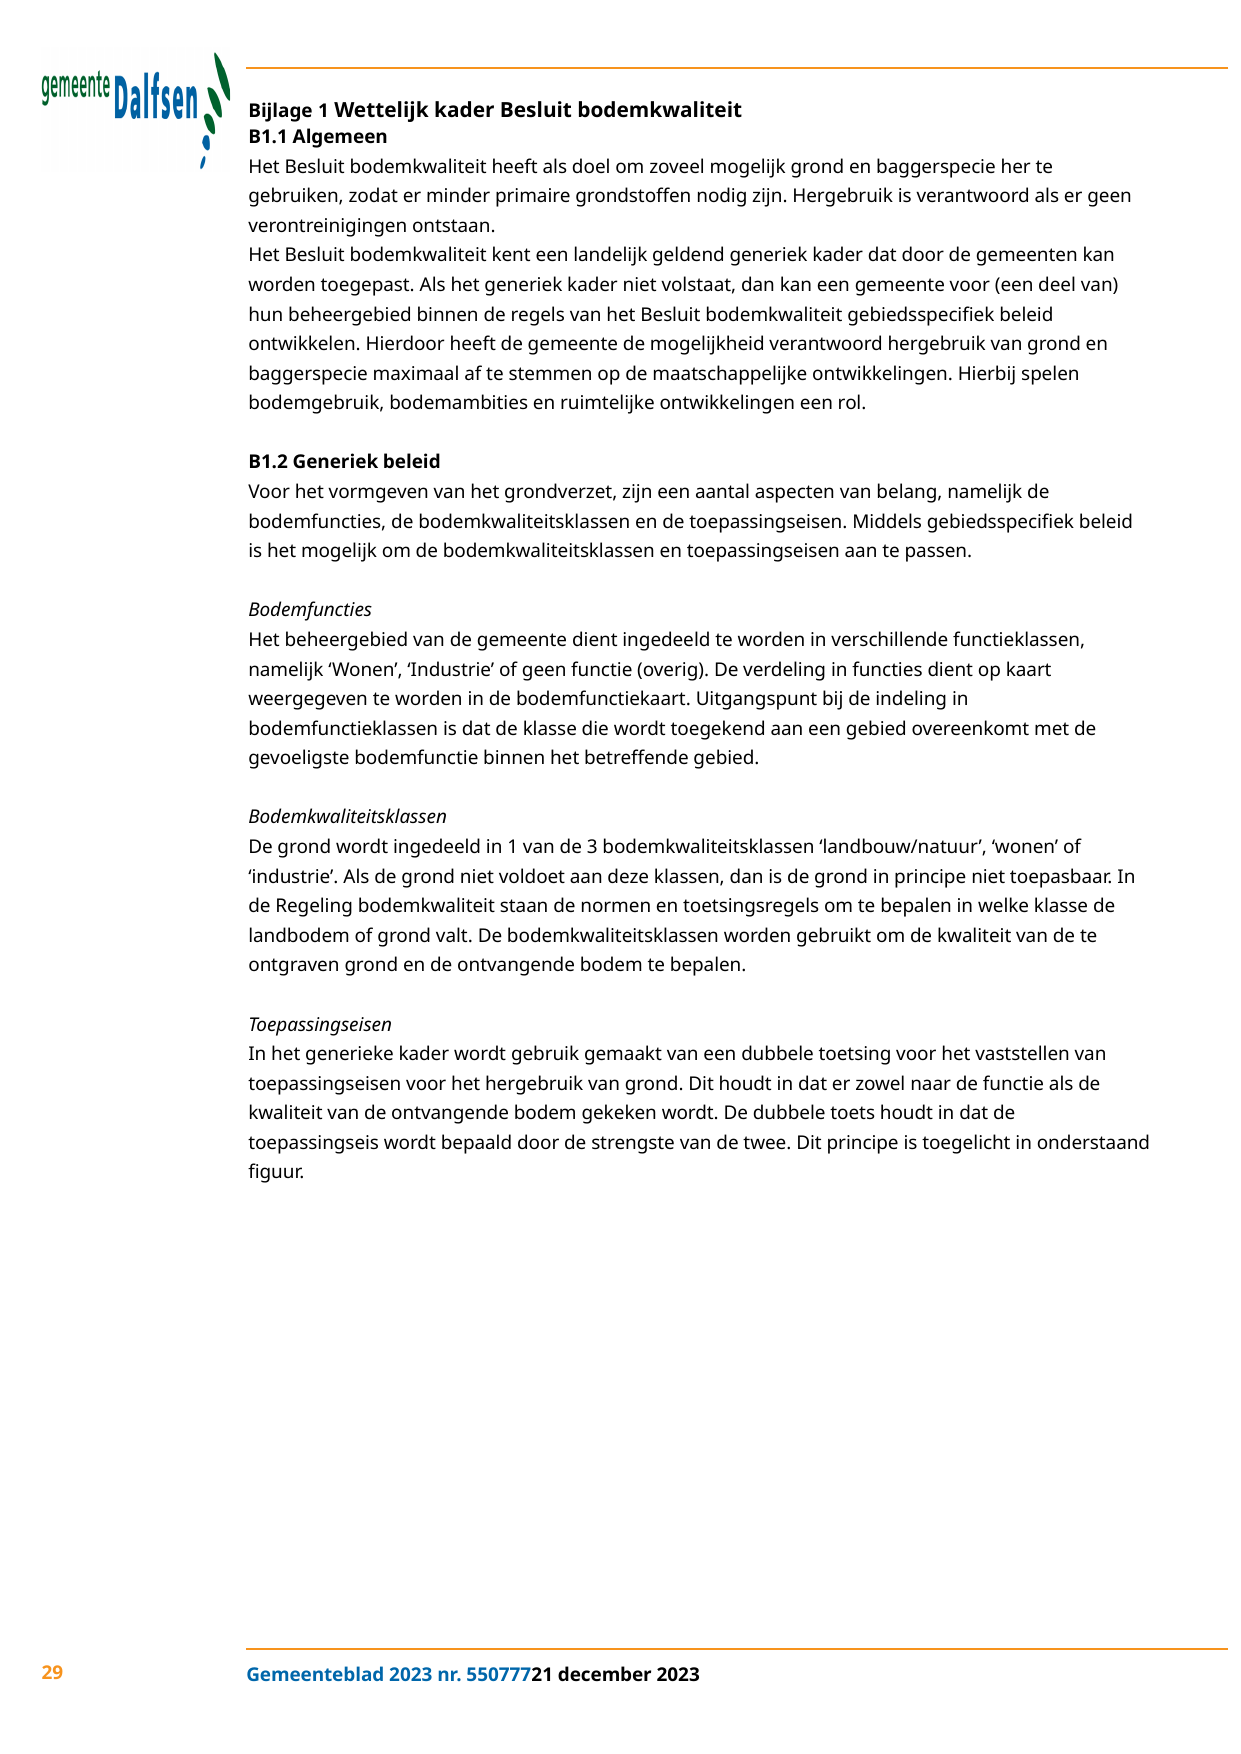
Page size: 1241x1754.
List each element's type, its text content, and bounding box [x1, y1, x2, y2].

text Het beheergebied van de gemeente dient ingedeeld te worden in verschillende functieklassen, namelijk ‘Wonen’, ‘Industrie’ of geen functie (overig). De verdeling in functies dient op kaart weergegeven te worden in de bodemfunctiekaart. Uitgangspunt bij de indeling in bodemfunctieklassen is dat de klasse die wordt toegekend aan een gebied overeenkomt met de gevoeligste bodemfunctie binnen het betreffende gebied. [248, 626, 1152, 770]
picture [41, 47, 231, 172]
text In het generieke kader wordt gebruik gemaakt van een dubbele toetsing voor het vaststellen van toepassingseisen voor het hergebruik van grond. Dit houdt in dat er zowel naar de functie als de kwaliteit van de ontvangende bodem gekeken wordt. De dubbele toets houdt in dat de [248, 1040, 1152, 1125]
text B1.1 Algemeen [248, 123, 1152, 149]
text Het Besluit bodemkwaliteit kent een landelijk geldend generiek kader dat door de gemeenten kan worden toegepast. Als het generiek kader niet volstaat, dan kan een gemeente voor (een deel van) hun beheergebied binnen de regels van het Besluit bodemkwaliteit gebiedsspecifiek beleid ontwikkelen. Hierdoor heeft de gemeente de mogelijkheid verantwoord hergebruik van grond en baggerspecie maximaal af te stemmen op de maatschappelijke ontwikkelingen. Hierbij spelen bodemgebruik, bodemambities en ruimtelijke ontwikkelingen een rol. [248, 242, 1152, 415]
text Bodemkwaliteitsklassen [248, 804, 1152, 829]
text Het Besluit bodemkwaliteit heeft als doel om zoveel mogelijk grond en baggerspecie her te gebruiken, zodat er minder primaire grondstoffen nodig zijn. Hergebruik is verantwoord als er geen verontreinigingen ontstaan. [248, 153, 1152, 238]
text Voor het vormgeven van het grondverzet, zijn een aantal aspecten van belang, namelijk de bodemfuncties, de bodemkwaliteitsklassen en de toepassingseisen. Middels gebiedsspecifiek beleid is het mogelijk om de bodemkwaliteitsklassen en toepassingseisen aan te passen. [248, 478, 1152, 563]
text Toepassingseisen [248, 1011, 1152, 1037]
text Bodemfuncties [248, 597, 1152, 622]
text B1.2 Generiek beleid [248, 449, 1152, 474]
text De grond wordt ingedeeld in 1 van de 3 bodemkwaliteitsklassen ‘landbouw/natuur’, ‘wonen’ of ‘industrie’. Als de grond niet voldoet aan deze klassen, dan is de grond in principe niet toepasbaar. In de Regeling bodemkwaliteit staan de normen en toetsingsregels om te bepalen in welke klasse de landbodem of grond valt. De bodemkwaliteitsklassen worden gebruikt om de kwaliteit van de te ontgraven grond en de ontvangende bodem te bepalen. [248, 833, 1152, 977]
text Bijlage 1 Wettelijk kader Besluit bodemkwaliteit [248, 95, 1152, 123]
text toepassingseis wordt bepaald door de strengste van de twee. Dit principe is toegelicht in onderstaand figuur. [248, 1129, 1152, 1184]
